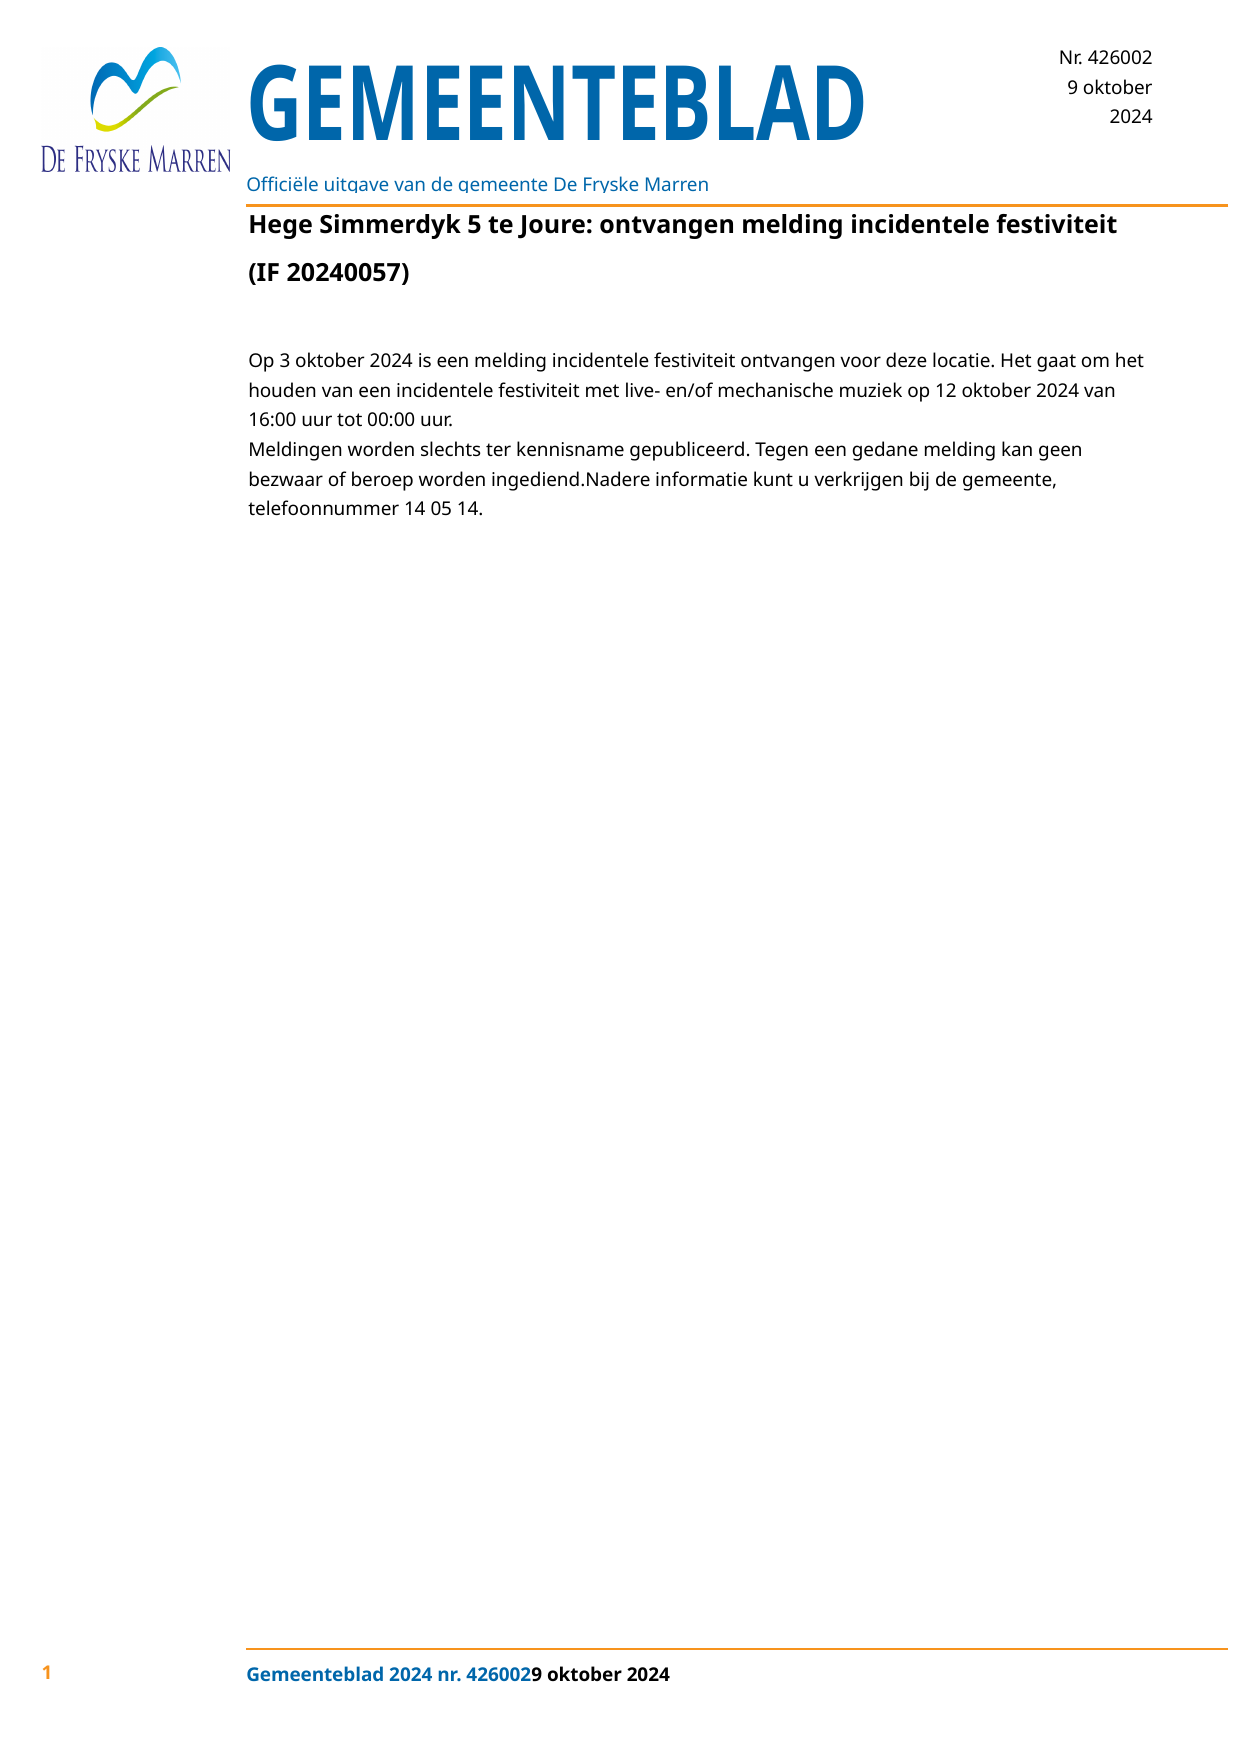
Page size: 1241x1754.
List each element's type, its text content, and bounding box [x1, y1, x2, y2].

text Op 3 oktober 2024 is een melding incidentele festiviteit ontvangen voor deze locatie. Het gaat om het houden van een incidentele festiviteit met live- en/of mechanische muziek op 12 oktober 2024 van 16:00 uur tot 00:00 uur. [248, 347, 1152, 432]
text Hege Simmerdyk 5 te Joure: ontvangen melding incidentele festiviteit (IF 20240057) [248, 207, 1152, 288]
picture [41, 47, 231, 172]
text Meldingen worden slechts ter kennisname gepubliceerd. Tegen een gedane melding kan geen bezwaar of beroep worden ingediend.Nadere informatie kunt u verkrijgen bij de gemeente, telefoonnummer 14 05 14. [248, 436, 1152, 521]
